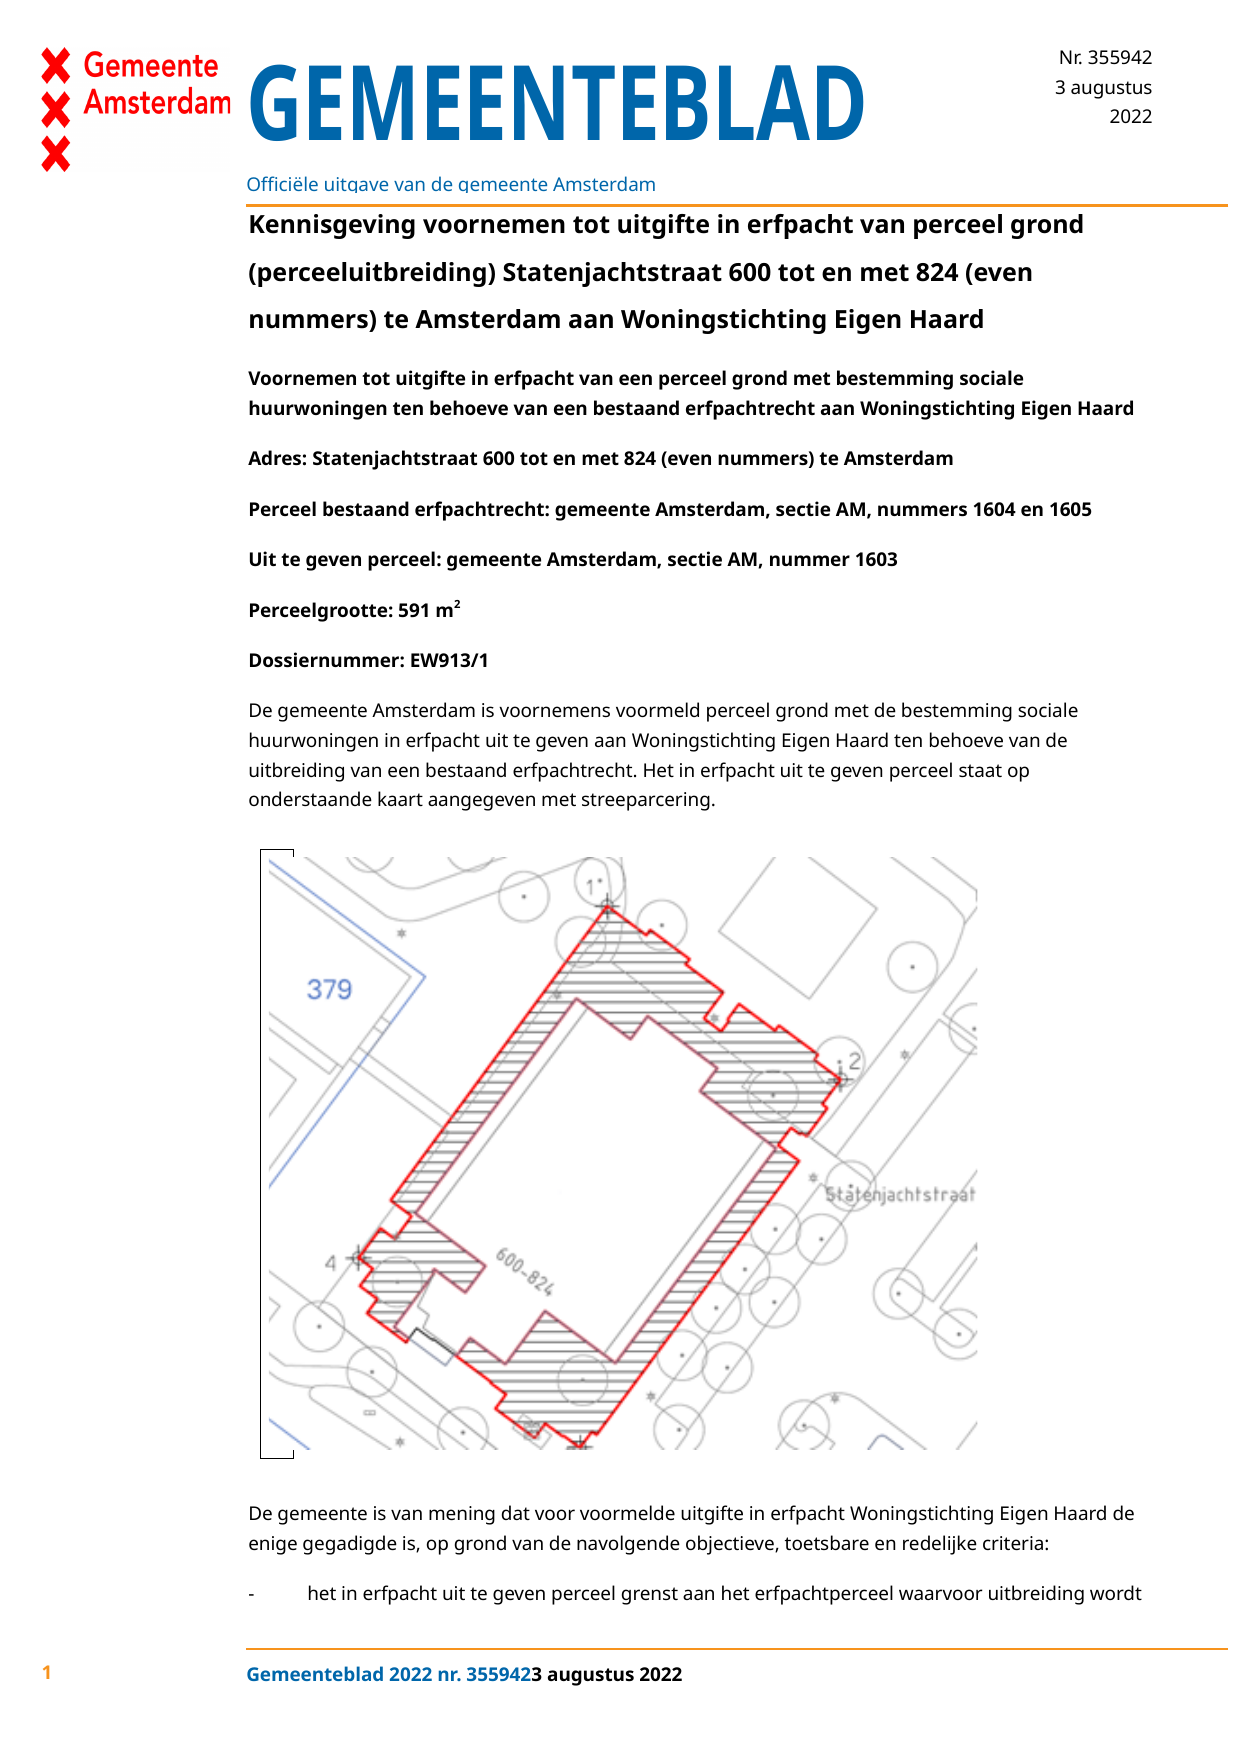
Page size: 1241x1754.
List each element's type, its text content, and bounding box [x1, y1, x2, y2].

picture [41, 47, 231, 172]
text Dossiernummer: EW913/1 [248, 647, 1152, 673]
text Uit te geven perceel: gemeente Amsterdam, sectie AM, nummer 1603 [248, 546, 1152, 572]
text Adres: Statenjachtstraat 600 tot en met 824 (even nummers) te Amsterdam [248, 446, 1152, 471]
text Kennisgeving voornemen tot uitgifte in erfpacht van perceel grond (perceeluitbreiding) Statenjachtstraat 600 tot en met 824 (even nummers) te Amsterdam aan Woningstichting Eigen Haard [248, 207, 1152, 336]
picture [268, 857, 978, 1450]
list het in erfpacht uit te geven perceel grenst aan het erfpachtperceel waarvoor uitbreiding wordt [248, 1581, 1152, 1606]
text Perceel bestaand erfpachtrecht: gemeente Amsterdam, sectie AM, nummers 1604 en 1605 [248, 496, 1152, 522]
text De gemeente is van mening dat voor voormelde uitgifte in erfpacht Woningstichting Eigen Haard de enige gegadigde is, op grond van de navolgende objectieve, toetsbare en redelijke criteria: [248, 1501, 1152, 1556]
text De gemeente Amsterdam is voornemens voormeld perceel grond met de bestemming sociale huurwoningen in erfpacht uit te geven aan Woningstichting Eigen Haard ten behoeve van de uitbreiding van een bestaand erfpachtrecht. Het in erfpacht uit te geven perceel staat op onderstaande kaart aangegeven met streeparcering. [248, 698, 1152, 812]
text Perceelgrootte: 591 m2 [248, 597, 1152, 622]
text Voornemen tot uitgifte in erfpacht van een perceel grond met bestemming sociale huurwoningen ten behoeve van een bestaand erfpachtrecht aan Woningstichting Eigen Haard [248, 366, 1152, 421]
